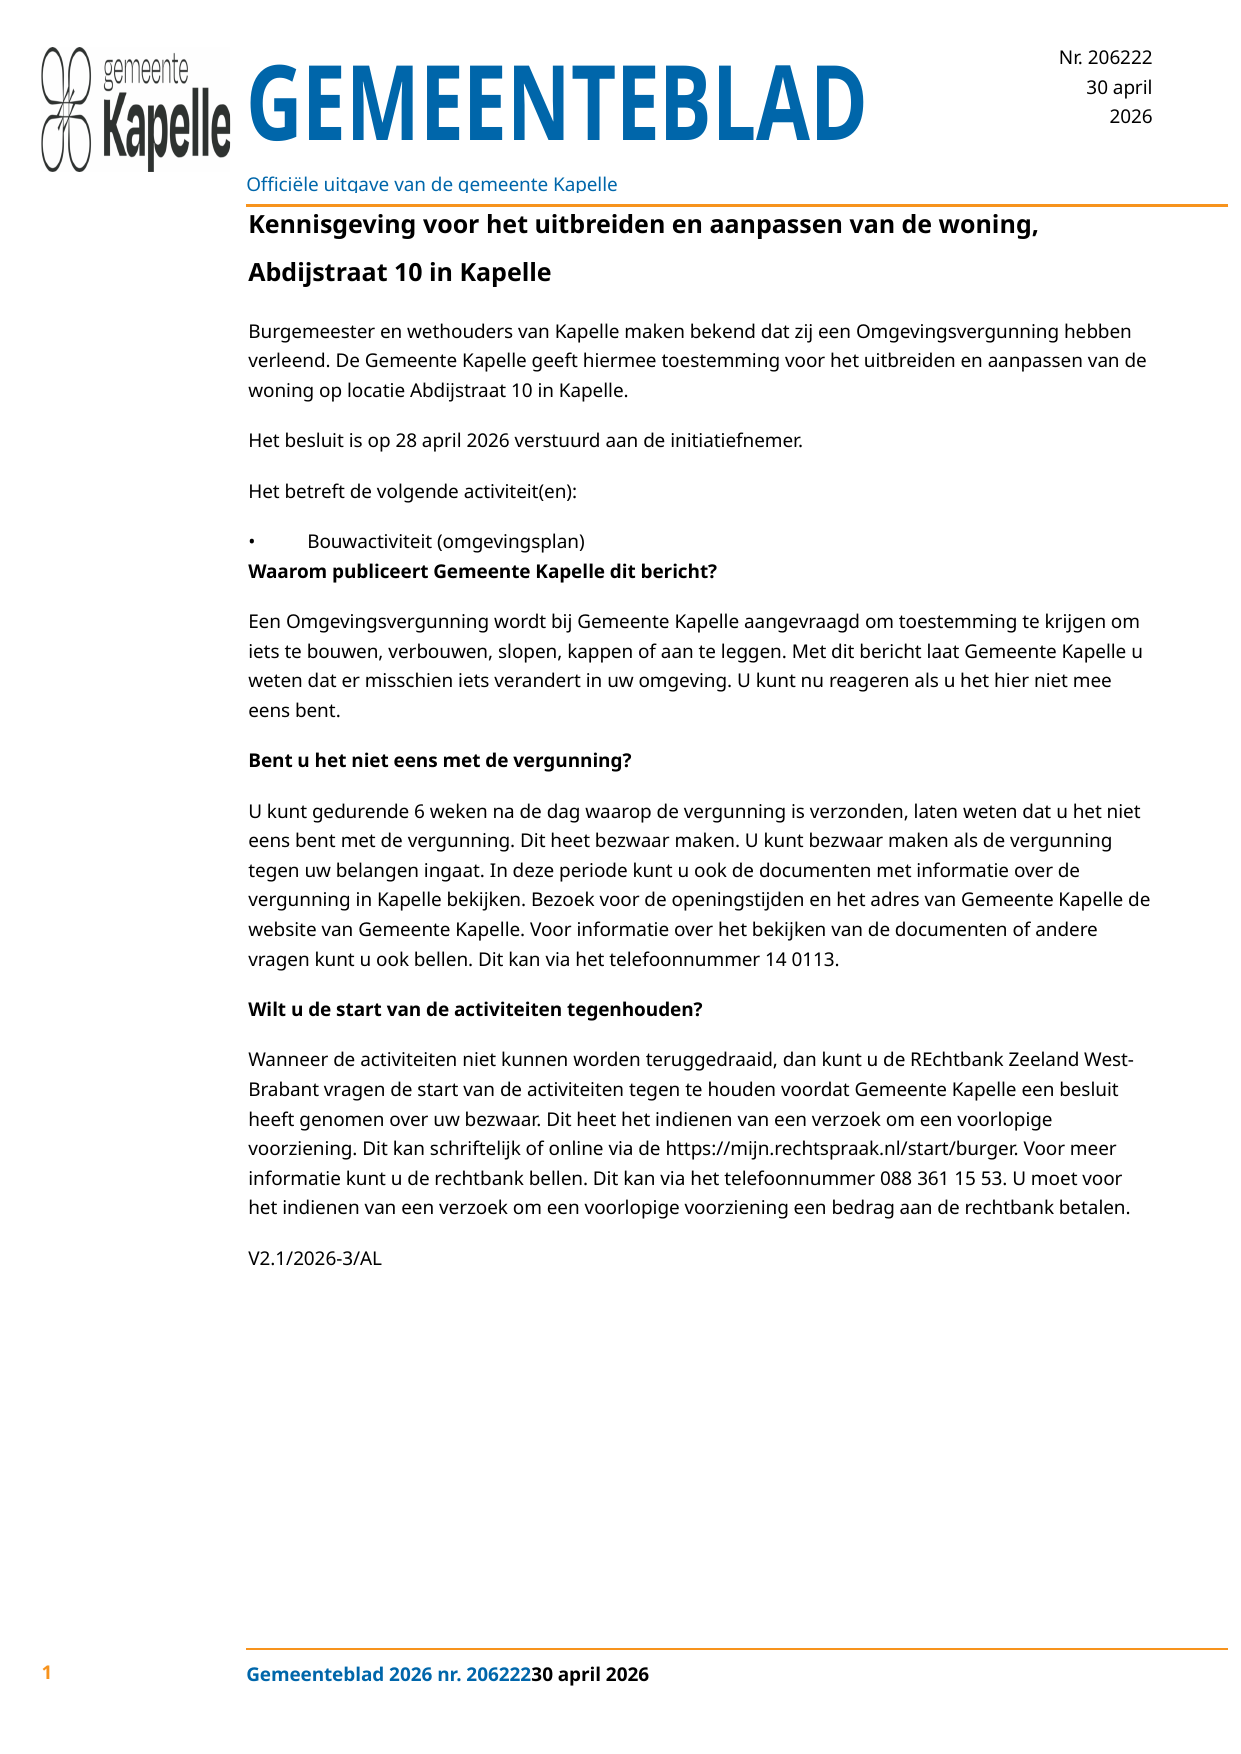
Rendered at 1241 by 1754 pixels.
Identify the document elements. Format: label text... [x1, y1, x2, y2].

text Waarom publiceert Gemeente Kapelle dit bericht? [248, 558, 1152, 584]
text Bent u het niet eens met de vergunning? [248, 747, 1152, 773]
list Bouwactiviteit (omgevingsplan) [248, 528, 1152, 554]
text Kennisgeving voor het uitbreiden en aanpassen van de woning, Abdijstraat 10 in Kapelle [248, 207, 1152, 288]
text Burgemeester en wethouders van Kapelle maken bekend dat zij een Omgevingsvergunning hebben verleend. De Gemeente Kapelle geeft hiermee toestemming voor het uitbreiden en aanpassen van de woning op locatie Abdijstraat 10 in Kapelle. [248, 318, 1152, 403]
text U kunt gedurende 6 weken na de dag waarop de vergunning is verzonden, laten weten dat u het niet eens bent met de vergunning. Dit heet bezwaar maken. U kunt bezwaar maken als de vergunning tegen uw belangen ingaat. In deze periode kunt u ook de documenten met informatie over de vergunning in Kapelle bekijken. Bezoek voor de openingstijden en het adres van Gemeente Kapelle de website van Gemeente Kapelle. Voor informatie over het bekijken van de documenten of andere vragen kunt u ook bellen. Dit kan via het telefoonnummer 14 0113. [248, 798, 1152, 972]
text Het betreft de volgende activiteit(en): [248, 478, 1152, 504]
text Wanneer de activiteiten niet kunnen worden teruggedraaid, dan kunt u de REchtbank Zeeland West-Brabant vragen de start van de activiteiten tegen te houden voordat Gemeente Kapelle een besluit heeft genomen over uw bezwaar. Dit heet het indienen van een verzoek om een voorlopige voorziening. Dit kan schriftelijk of online via de https://mijn.rechtspraak.nl/start/burger. Voor meer informatie kunt u de rechtbank bellen. Dit kan via het telefoonnummer 088 361 15 53. U moet voor het indienen van een verzoek om een voorlopige voorziening een bedrag aan de rechtbank betalen. [248, 1047, 1152, 1220]
text Wilt u de start van de activiteiten tegenhouden? [248, 996, 1152, 1022]
text Een Omgevingsvergunning wordt bij Gemeente Kapelle aangevraagd om toestemming te krijgen om iets te bouwen, verbouwen, slopen, kappen of aan te leggen. Met dit bericht laat Gemeente Kapelle u weten dat er misschien iets verandert in uw omgeving. U kunt nu reageren als u het hier niet mee eens bent. [248, 608, 1152, 723]
picture [41, 47, 231, 172]
text V2.1/2026-3/AL [248, 1245, 1152, 1271]
text Het besluit is op 28 april 2026 verstuurd aan de initiatiefnemer. [248, 427, 1152, 453]
